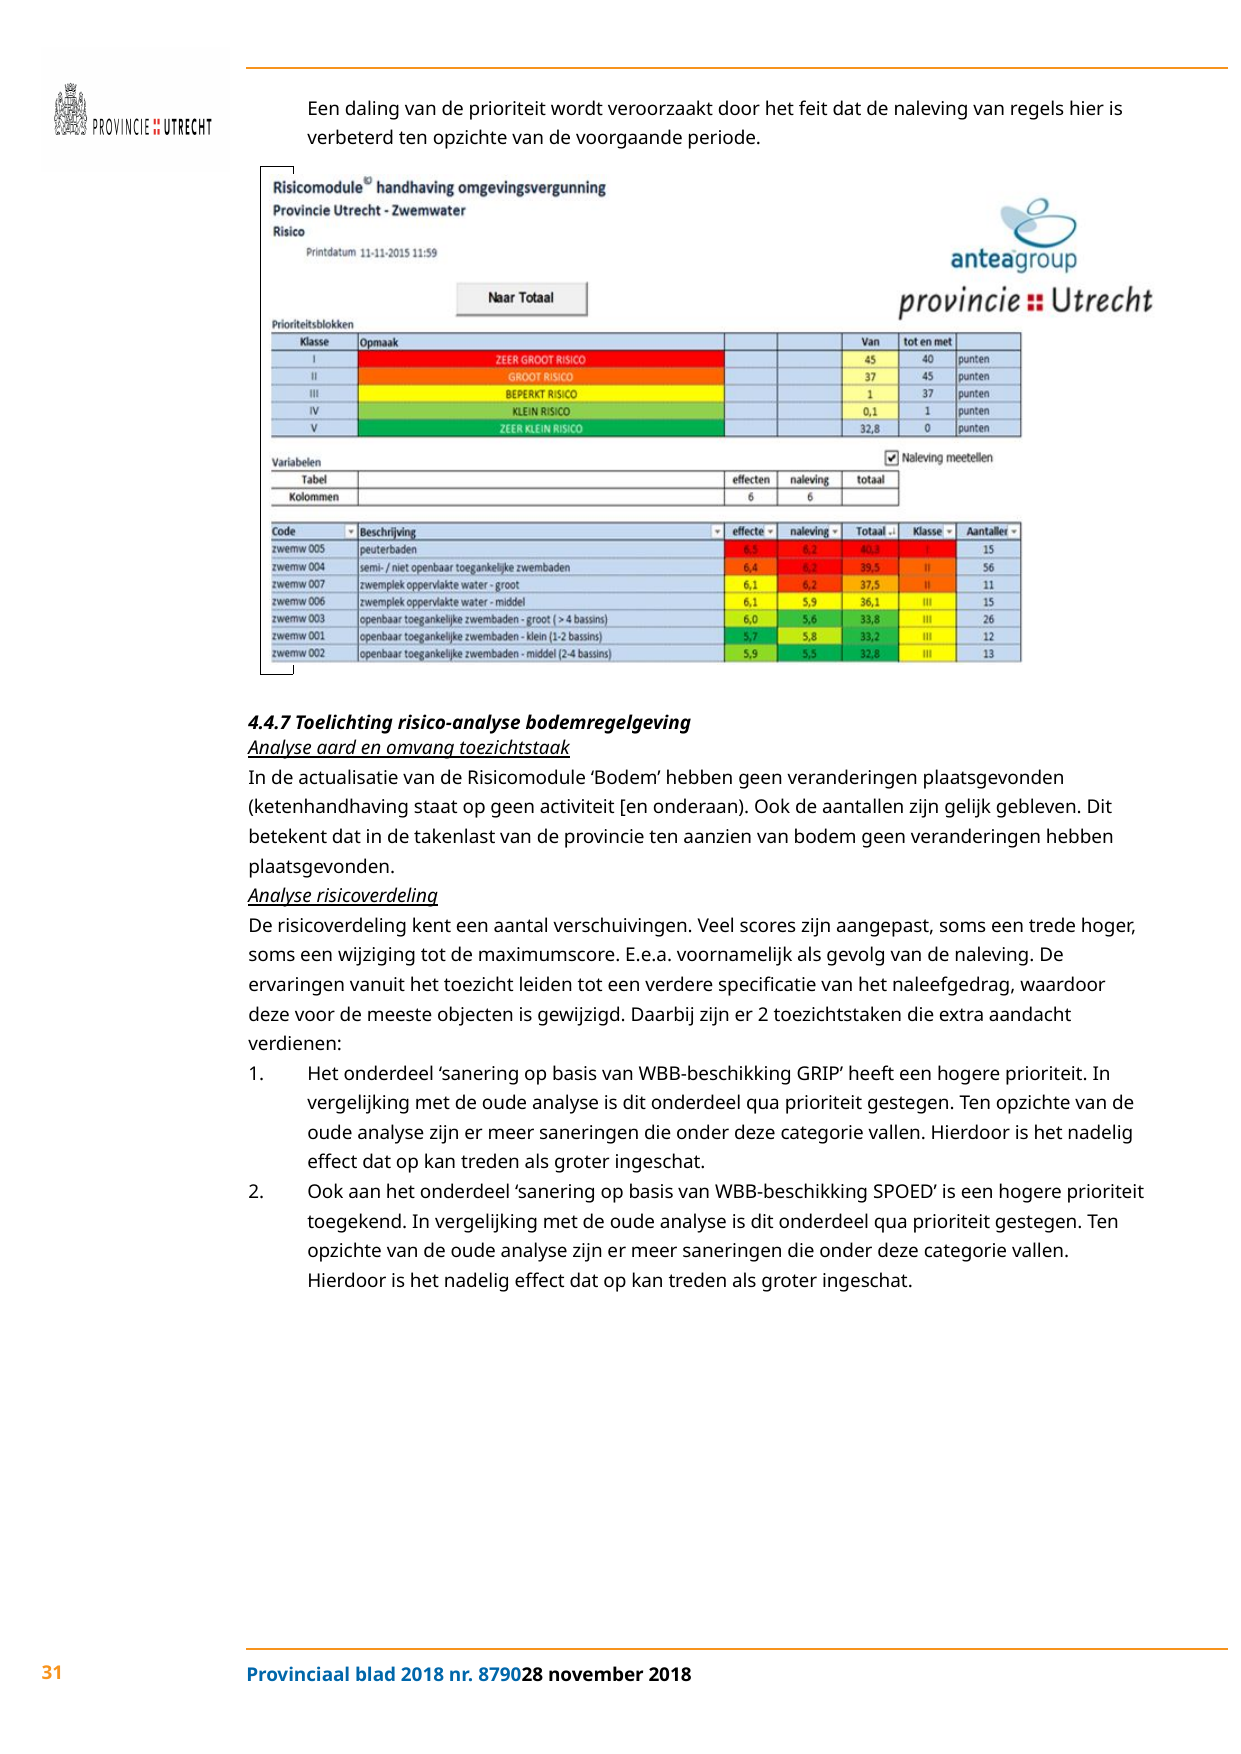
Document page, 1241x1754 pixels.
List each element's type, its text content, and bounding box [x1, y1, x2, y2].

list Het onderdeel ‘sanering op basis van WBB-beschikking GRIP’ heeft een hogere prioriteit. In vergelijking met de oude analyse is dit onderdeel qua prioriteit gestegen. Ten opzichte van de oude analyse zijn er meer saneringen die onder deze categorie vallen. Hierdoor is het nadelig effect dat op kan treden als groter ingeschat. [248, 1060, 1152, 1174]
text Analyse aard en omvang toezichtstaak [248, 734, 1152, 760]
picture [268, 174, 1155, 665]
list Ook aan het onderdeel ‘sanering op basis van WBB-beschikking SPOED’ is een hogere prioriteit toegekend. In vergelijking met de oude analyse is dit onderdeel qua prioriteit gestegen. Ten opzichte van de oude analyse zijn er meer saneringen die onder deze categorie vallen. Hierdoor is het nadelig effect dat op kan treden als groter ingeschat. [248, 1178, 1152, 1293]
text Analyse risicoverdeling [248, 882, 1152, 908]
text De risicoverdeling kent een aantal verschuivingen. Veel scores zijn aangepast, soms een trede hoger, soms een wijziging tot de maximumscore. E.e.a. voornamelijk als gevolg van de naleving. De ervaringen vanuit het toezicht leiden tot een verdere specificatie van het naleefgedrag, waardoor deze voor de meeste objecten is gewijzigd. Daarbij zijn er 2 toezichtstaken die extra aandacht verdienen: [248, 912, 1152, 1056]
text 4.4.7 Toelichting risico-analyse bodemregelgeving [248, 709, 1152, 734]
text In de actualisatie van de Risicomodule ‘Bodem’ hebben geen veranderingen plaatsgevonden (ketenhandhaving staat op geen activiteit [en onderaan). Ook de aantallen zijn gelijk gebleven. Dit betekent dat in de takenlast van de provincie ten aanzien van bodem geen veranderingen hebben plaatsgevonden. [248, 764, 1152, 879]
picture [41, 47, 231, 172]
list Een daling van de prioriteit wordt veroorzaakt door het feit dat de naleving van regels hier is verbeterd ten opzichte van de voorgaande periode. [248, 95, 1152, 150]
